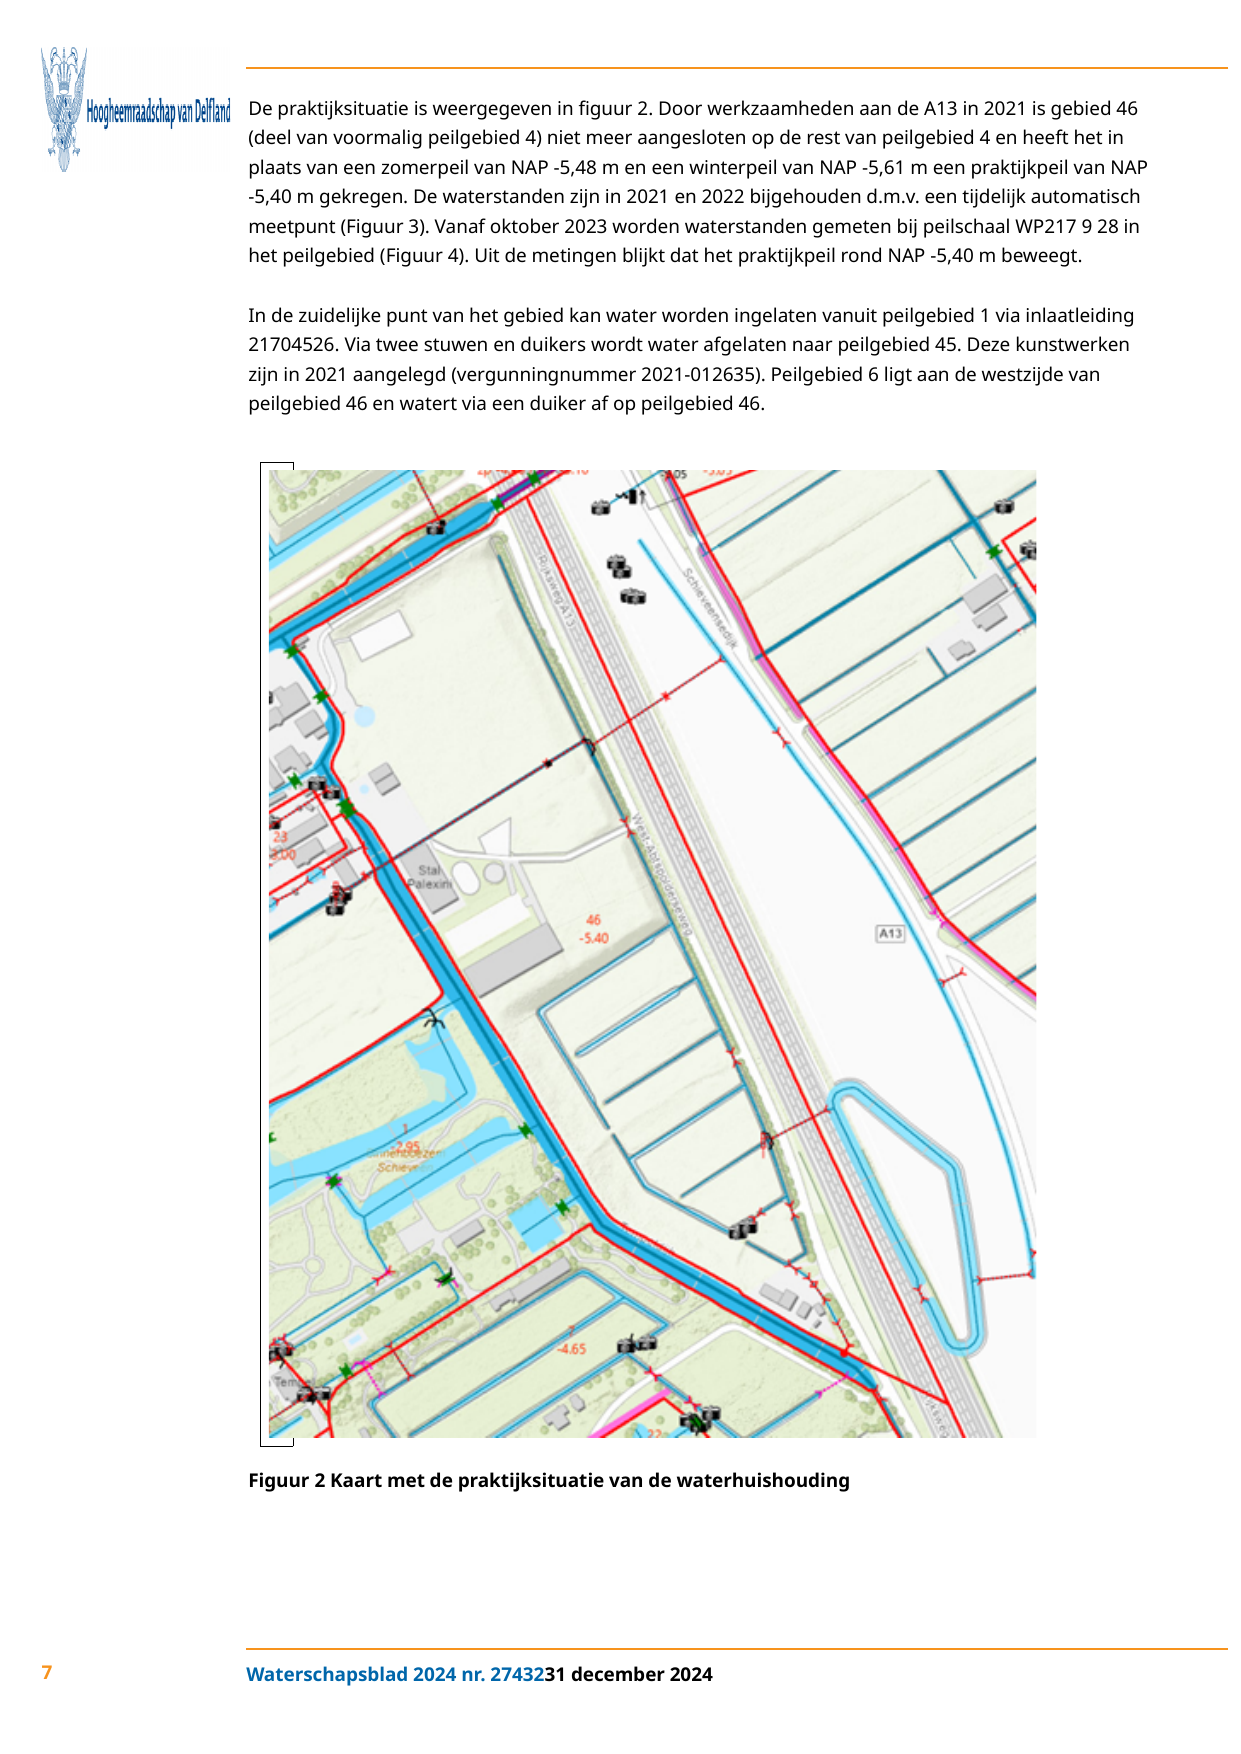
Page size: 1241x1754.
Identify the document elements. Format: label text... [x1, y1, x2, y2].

picture [268, 470, 1037, 1438]
text In de zuidelijke punt van het gebied kan water worden ingelaten vanuit peilgebied 1 via inlaatleiding 21704526. Via twee stuwen en duikers wordt water afgelaten naar peilgebied 45. Deze kunstwerken zijn in 2021 aangelegd (vergunningnummer 2021-012635). Peilgebied 6 ligt aan de westzijde van peilgebied 46 en watert via een duiker af op peilgebied 46. [248, 302, 1152, 416]
picture [41, 47, 231, 172]
text De praktijksituatie is weergegeven in figuur 2. Door werkzaamheden aan de A13 in 2021 is gebied 46 (deel van voormalig peilgebied 4) niet meer aangesloten op de rest van peilgebied 4 en heeft het in plaats van een zomerpeil van NAP -5,48 m en een winterpeil van NAP -5,61 m een praktijkpeil van NAP -5,40 m gekregen. De waterstanden zijn in 2021 en 2022 bijgehouden d.m.v. een tijdelijk automatisch meetpunt (Figuur 3). Vanaf oktober 2023 worden waterstanden gemeten bij peilschaal WP217 9 28 in het peilgebied (Figuur 4). Uit de metingen blijkt dat het praktijkpeil rond NAP -5,40 m beweegt. [248, 95, 1152, 268]
text Figuur 2 Kaart met de praktijksituatie van de waterhuishouding [248, 1468, 1152, 1493]
